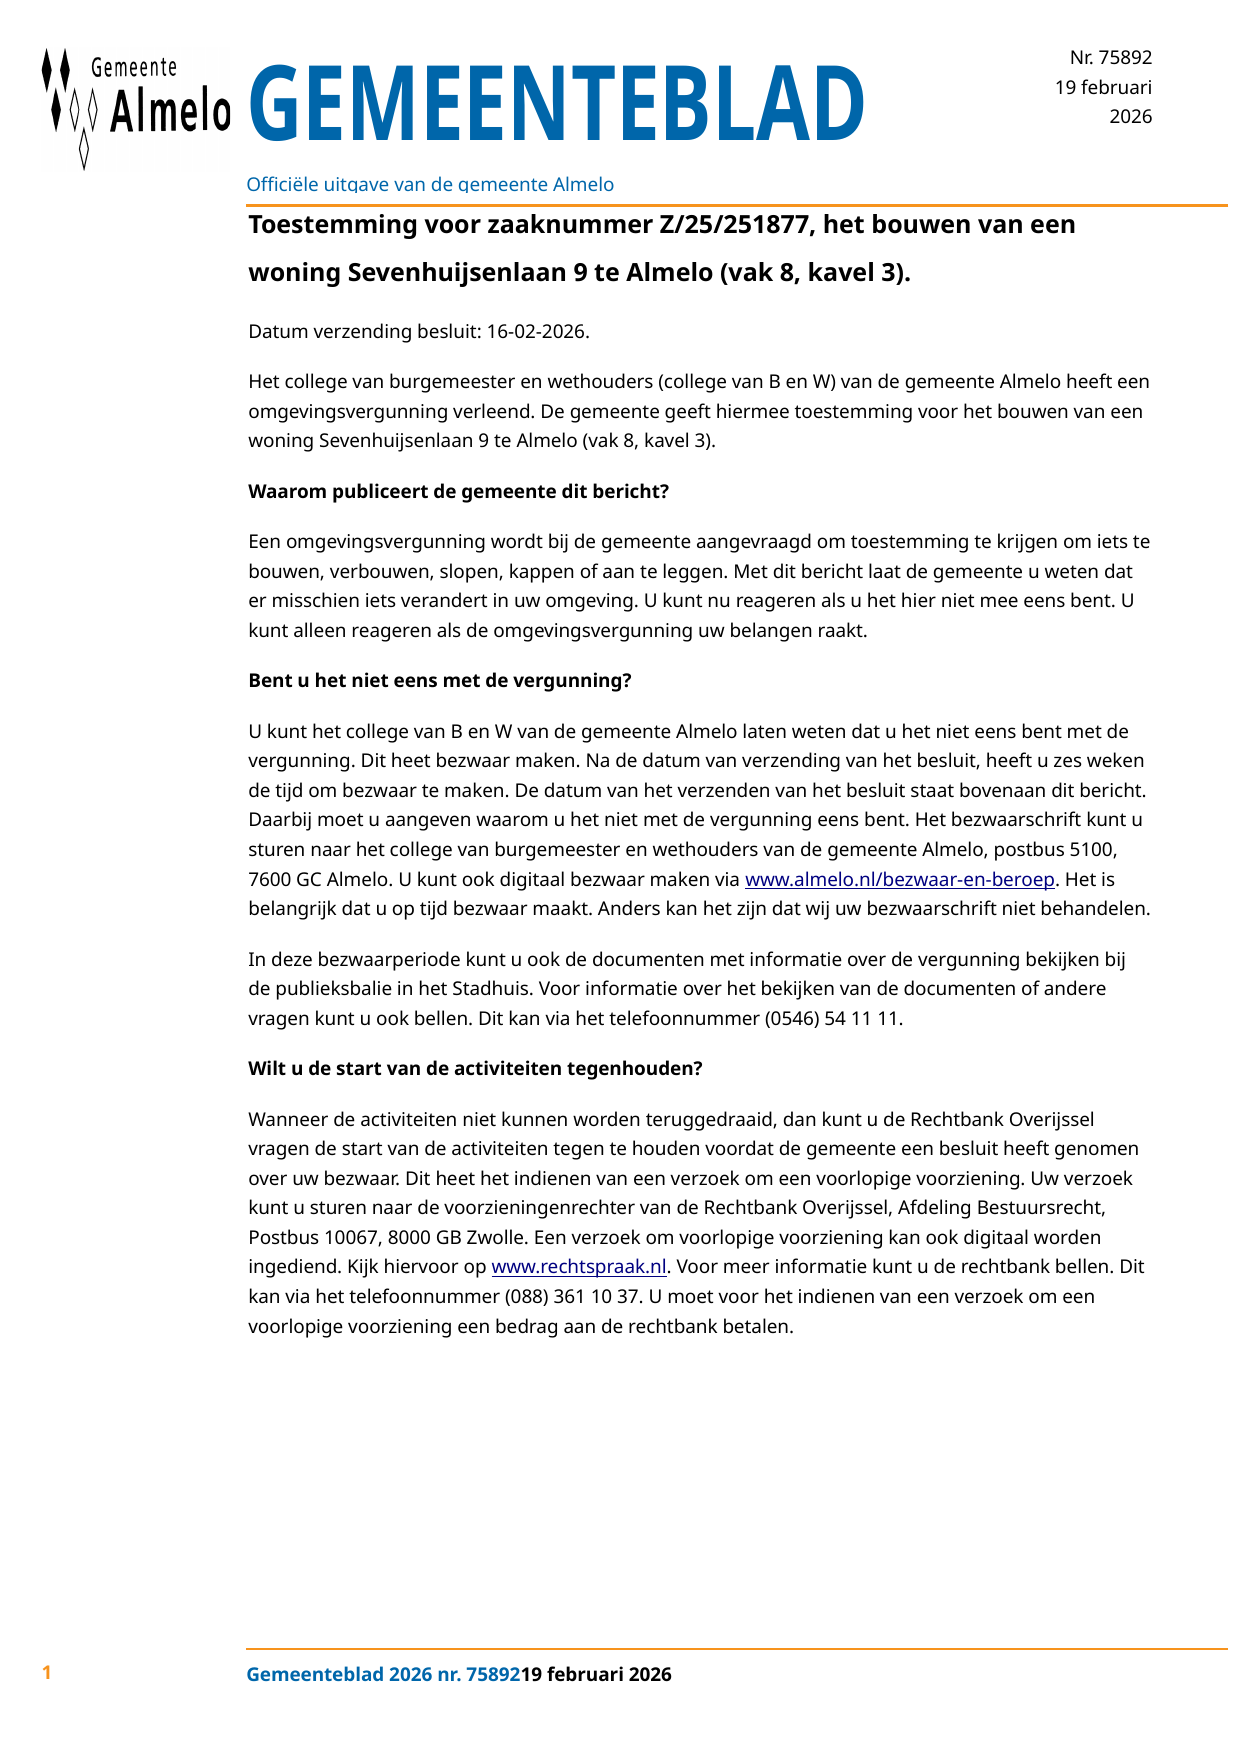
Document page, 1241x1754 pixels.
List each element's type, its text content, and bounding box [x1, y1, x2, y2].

picture [41, 47, 231, 172]
text Toestemming voor zaaknummer Z/25/251877, het bouwen van een woning Sevenhuijsenlaan 9 te Almelo (vak 8, kavel 3). [248, 207, 1152, 288]
text Een omgevingsvergunning wordt bij de gemeente aangevraagd om toestemming te krijgen om iets te bouwen, verbouwen, slopen, kappen of aan te leggen. Met dit bericht laat de gemeente u weten dat er misschien iets verandert in uw omgeving. U kunt nu reageren als u het hier niet mee eens bent. U kunt alleen reageren als de omgevingsvergunning uw belangen raakt. [248, 528, 1152, 643]
text In deze bezwaarperiode kunt u ook de documenten met informatie over de vergunning bekijken bij de publieksbalie in het Stadhuis. Voor informatie over het bekijken van de documenten of andere vragen kunt u ook bellen. Dit kan via het telefoonnummer (0546) 54 11 11. [248, 946, 1152, 1031]
text Wanneer de activiteiten niet kunnen worden teruggedraaid, dan kunt u de Rechtbank Overijssel vragen de start van de activiteiten tegen te houden voordat de gemeente een besluit heeft genomen over uw bezwaar. Dit heet het indienen van een verzoek om een voorlopige voorziening. Uw verzoek kunt u sturen naar de voorzieningenrechter van de Rechtbank Overijssel, Afdeling Bestuursrecht, Postbus 10067, 8000 GB Zwolle. Een verzoek om voorlopige voorziening kan ook digitaal worden ingediend. Kijk hiervoor op www.rechtspraak.nl. Voor meer informatie kunt u de rechtbank bellen. Dit kan via het telefoonnummer (088) 361 10 37. U moet voor het indienen van een verzoek om een voorlopige voorziening een bedrag aan de rechtbank betalen. [248, 1106, 1152, 1339]
text Het college van burgemeester en wethouders (college van B en W) van de gemeente Almelo heeft een omgevingsvergunning verleend. De gemeente geeft hiermee toestemming voor het bouwen van een woning Sevenhuijsenlaan 9 te Almelo (vak 8, kavel 3). [248, 368, 1152, 453]
text Datum verzending besluit: 16-02-2026. [248, 318, 1152, 344]
text Waarom publiceert de gemeente dit bericht? [248, 478, 1152, 504]
text Wilt u de start van de activiteiten tegenhouden? [248, 1055, 1152, 1081]
text U kunt het college van B en W van de gemeente Almelo laten weten dat u het niet eens bent met de vergunning. Dit heet bezwaar maken. Na de datum van verzending van het besluit, heeft u zes weken de tijd om bezwaar te maken. De datum van het verzenden van het besluit staat bovenaan dit bericht. Daarbij moet u aangeven waarom u het niet met de vergunning eens bent. Het bezwaarschrift kunt u sturen naar het college van burgemeester en wethouders van de gemeente Almelo, postbus 5100, 7600 GC Almelo. U kunt ook digitaal bezwaar maken via www.almelo.nl/bezwaar-en-beroep. Het is belangrijk dat u op tijd bezwaar maakt. Anders kan het zijn dat wij uw bezwaarschrift niet behandelen. [248, 718, 1152, 921]
text Bent u het niet eens met de vergunning? [248, 667, 1152, 693]
